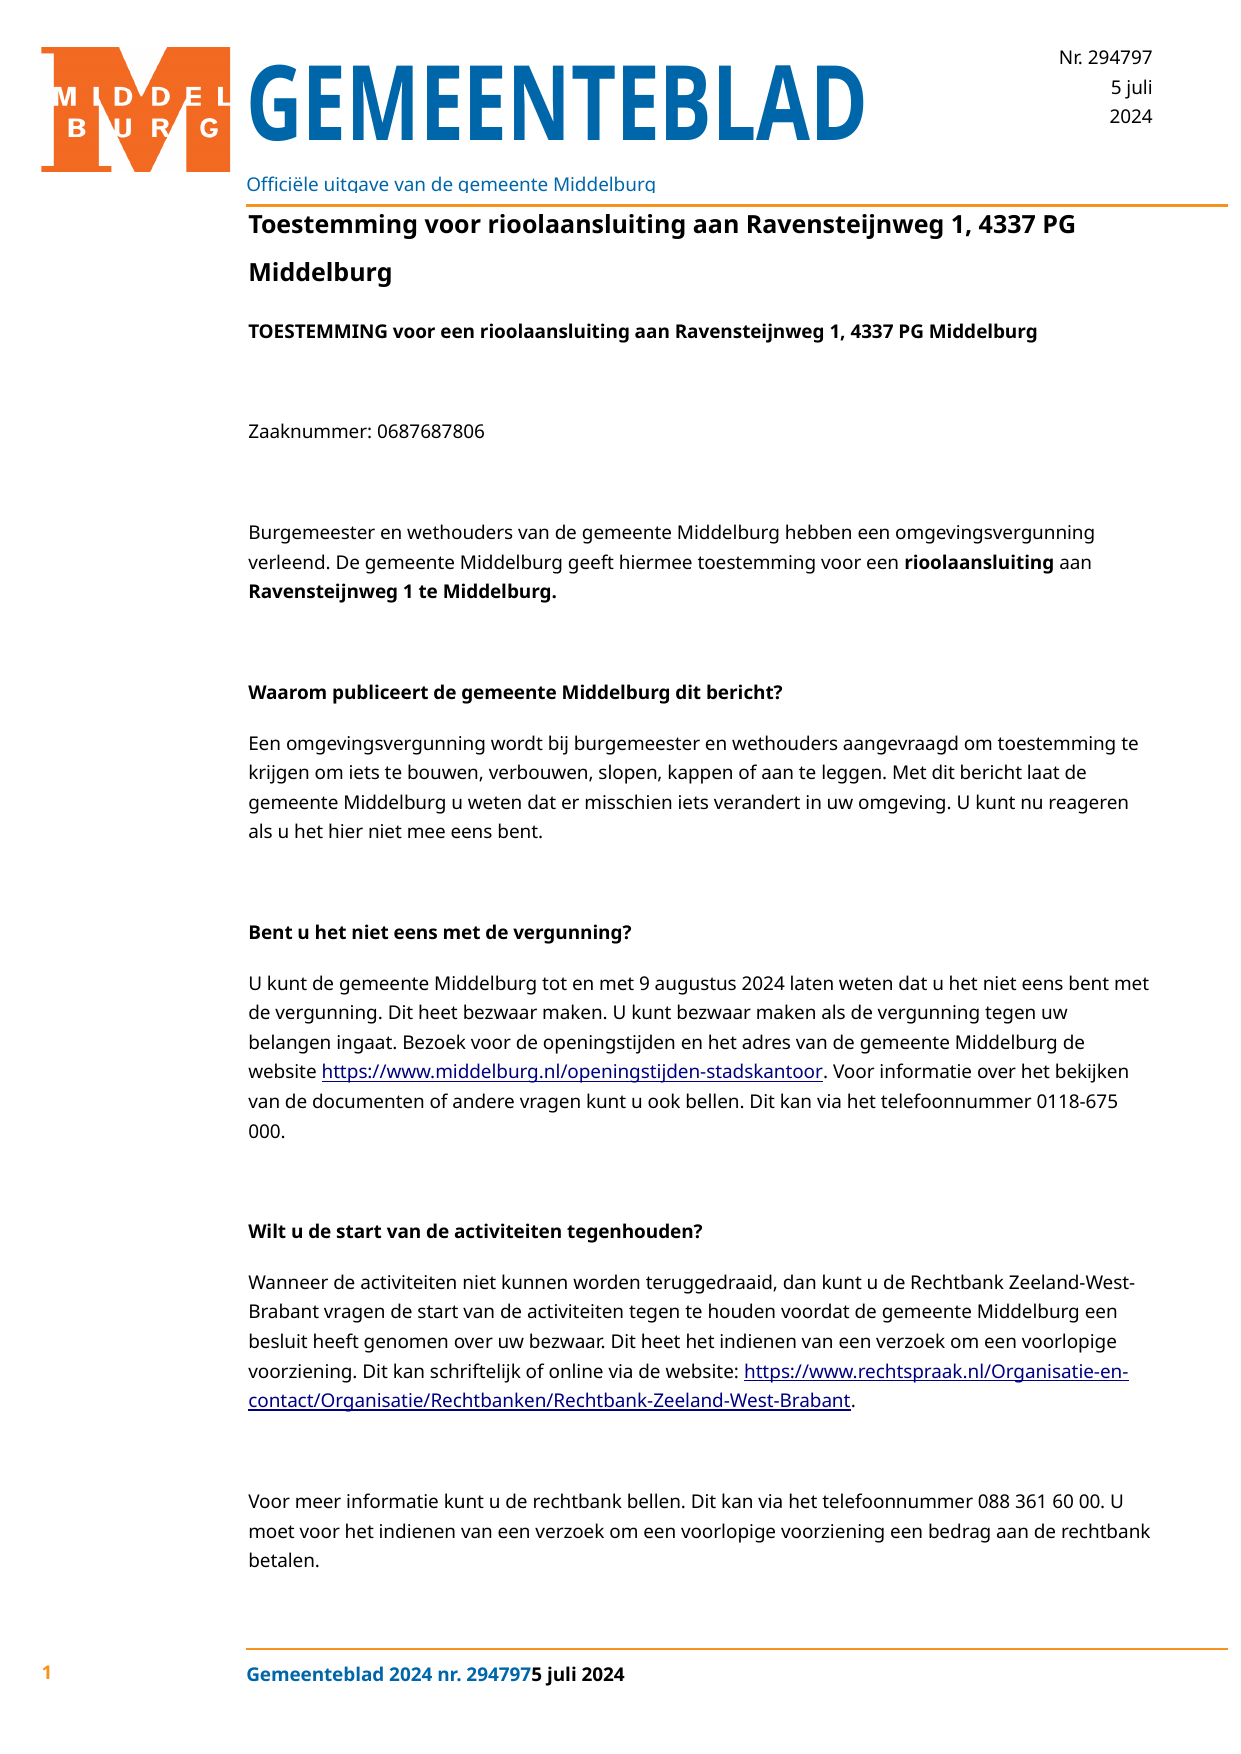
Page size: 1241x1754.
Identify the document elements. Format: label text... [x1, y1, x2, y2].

text Een omgevingsvergunning wordt bij burgemeester en wethouders aangevraagd om toestemming te krijgen om iets te bouwen, verbouwen, slopen, kappen of aan te leggen. Met dit bericht laat de gemeente Middelburg u weten dat er misschien iets verandert in uw omgeving. U kunt nu reageren als u het hier niet mee eens bent. [248, 730, 1152, 844]
text Wilt u de start van de activiteiten tegenhouden? [248, 1219, 1152, 1244]
text Bent u het niet eens met de vergunning? [248, 919, 1152, 945]
text TOESTEMMING voor een rioolaansluiting aan Ravensteijnweg 1, 4337 PG Middelburg [248, 318, 1152, 344]
text Wanneer de activiteiten niet kunnen worden teruggedraaid, dan kunt u de Rechtbank Zeeland-West-Brabant vragen de start van de activiteiten tegen te houden voordat de gemeente Middelburg een besluit heeft genomen over uw bezwaar. Dit heet het indienen van een verzoek om een voorlopige voorziening. Dit kan schriftelijk of online via de website: https://www.rechtspraak.nl/Organisatie-en-contact/Organisatie/Rechtbanken/Rechtbank-Zeeland-West-Brabant. [248, 1269, 1152, 1413]
text Waarom publiceert de gemeente Middelburg dit bericht? [248, 679, 1152, 705]
text Zaaknummer: 0687687806 [248, 419, 1152, 444]
picture [41, 47, 231, 172]
text Toestemming voor rioolaansluiting aan Ravensteijnweg 1, 4337 PG Middelburg [248, 207, 1152, 288]
text Voor meer informatie kunt u de rechtbank bellen. Dit kan via het telefoonnummer 088 361 60 00. U moet voor het indienen van een verzoek om een voorlopige voorziening een bedrag aan de rechtbank betalen. [248, 1488, 1152, 1573]
text Burgemeester en wethouders van de gemeente Middelburg hebben een omgevingsvergunning verleend. De gemeente Middelburg geeft hiermee toestemming voor een rioolaansluiting aan Ravensteijnweg 1 te Middelburg. [248, 519, 1152, 604]
text U kunt de gemeente Middelburg tot en met 9 augustus 2024 laten weten dat u het niet eens bent met de vergunning. Dit heet bezwaar maken. U kunt bezwaar maken als de vergunning tegen uw belangen ingaat. Bezoek voor de openingstijden en het adres van de gemeente Middelburg de website https://www.middelburg.nl/openingstijden-stadskantoor. Voor informatie over het bekijken van de documenten of andere vragen kunt u ook bellen. Dit kan via het telefoonnummer 0118-675 000. [248, 970, 1152, 1144]
